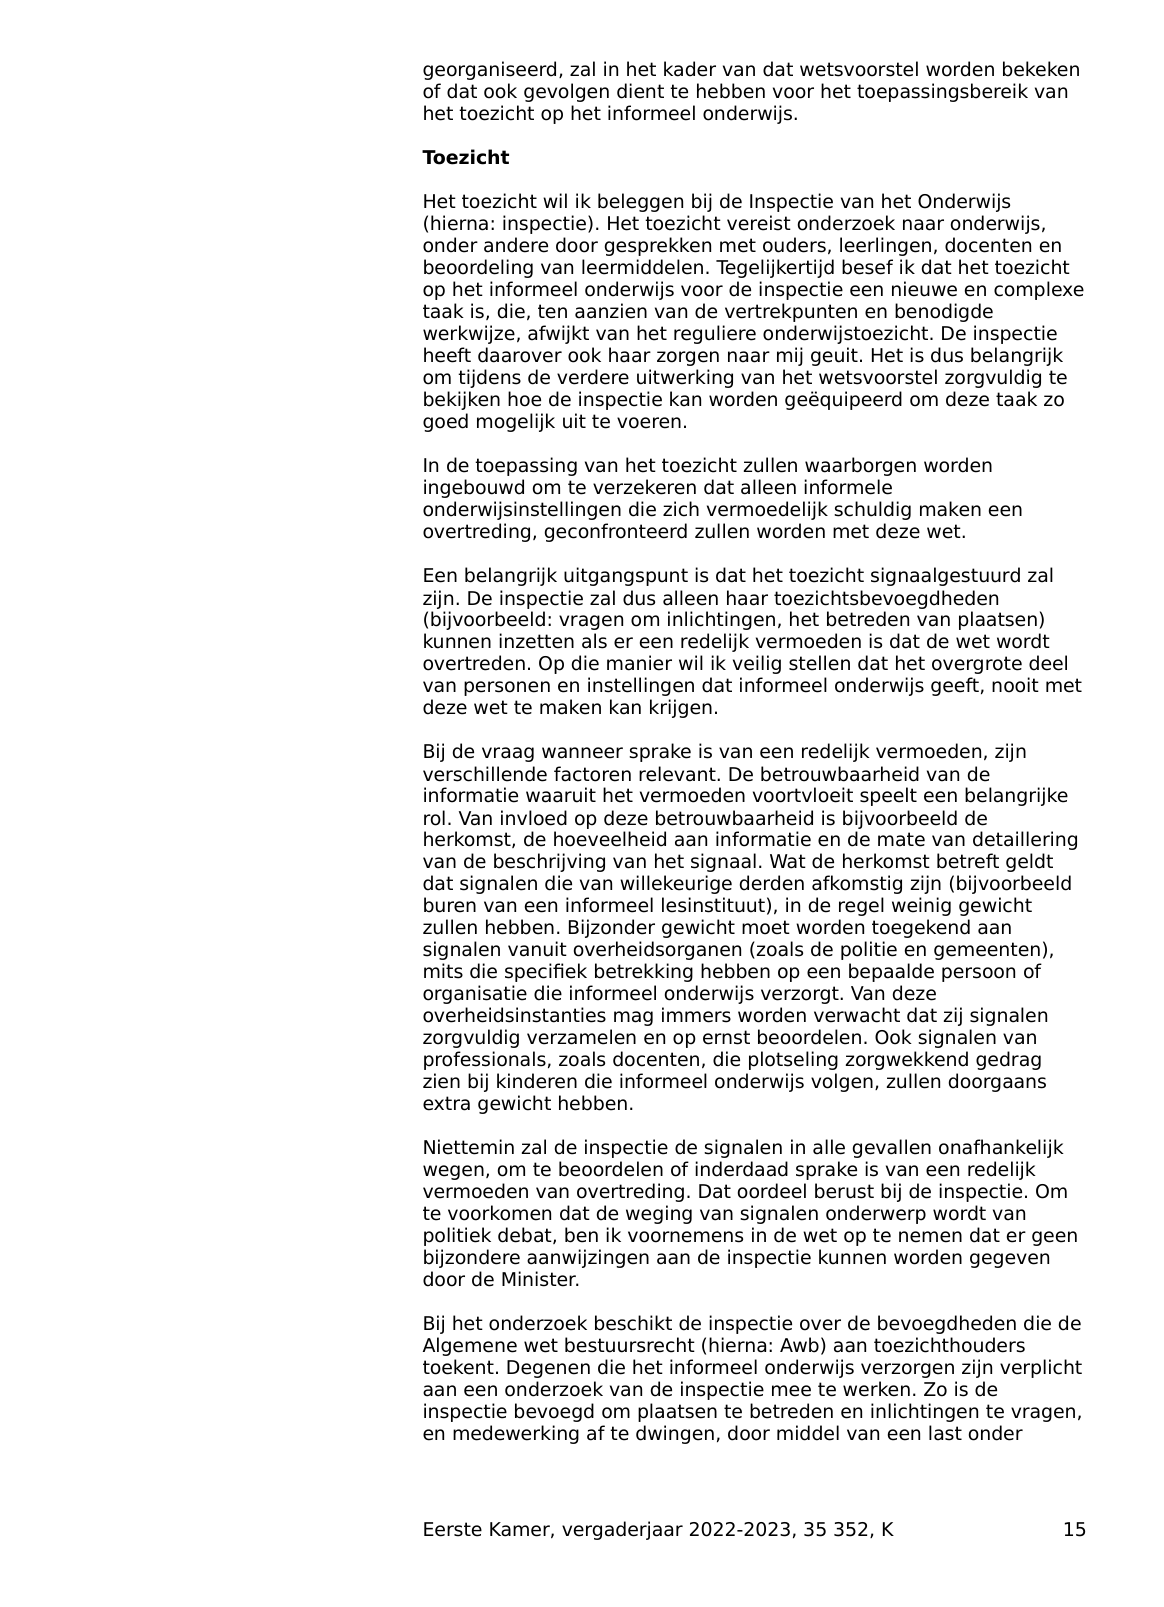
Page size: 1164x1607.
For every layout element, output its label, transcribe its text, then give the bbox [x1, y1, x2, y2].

text georganiseerd, zal in het kader van dat wetsvoorstel worden bekeken of dat ook gevolgen dient te hebben voor het toepassingsbereik van het toezicht op het informeel onderwijs. [422, 59, 1087, 125]
text Niettemin zal de inspectie de signalen in alle gevallen onafhankelijk wegen, om te beoordelen of inderdaad sprake is van een redelijk vermoeden van overtreding. Dat oordeel berust bij de inspectie. Om te voorkomen dat de weging van signalen onderwerp wordt van politiek debat, ben ik voornemens in de wet op te nemen dat er geen bijzondere aanwijzingen aan de inspectie kunnen worden gegeven door de Minister. [422, 1137, 1087, 1291]
text Een belangrijk uitgangspunt is dat het toezicht signaalgestuurd zal zijn. De inspectie zal dus alleen haar toezichtsbevoegdheden (bijvoorbeeld: vragen om inlichtingen, het betreden van plaatsen) kunnen inzetten als er een redelijk vermoeden is dat de wet wordt overtreden. Op die manier wil ik veilig stellen dat het overgrote deel van personen en instellingen dat informeel onderwijs geeft, nooit met deze wet te maken kan krijgen. [422, 565, 1087, 719]
subtitle Toezicht [422, 147, 1087, 169]
text Bij de vraag wanneer sprake is van een redelijk vermoeden, zijn verschillende factoren relevant. De betrouwbaarheid van de informatie waaruit het vermoeden voortvloeit speelt een belangrijke rol. Van invloed op deze betrouwbaarheid is bijvoorbeeld de herkomst, de hoeveelheid aan informatie en de mate van detaillering van de beschrijving van het signaal. Wat de herkomst betreft geldt dat signalen die van willekeurige derden afkomstig zijn (bijvoorbeeld buren van een informeel lesinstituut), in de regel weinig gewicht zullen hebben. Bijzonder gewicht moet worden toegekend aan signalen vanuit overheidsorganen (zoals de politie en gemeenten), mits die specifiek betrekking hebben op een bepaalde persoon of organisatie die informeel onderwijs verzorgt. Van deze overheidsinstanties mag immers worden verwacht dat zij signalen zorgvuldig verzamelen en op ernst beoordelen. Ook signalen van professionals, zoals docenten, die plotseling zorgwekkend gedrag zien bij kinderen die informeel onderwijs volgen, zullen doorgaans extra gewicht hebben. [422, 741, 1087, 1115]
text In de toepassing van het toezicht zullen waarborgen worden ingebouwd om te verzekeren dat alleen informele onderwijsinstellingen die zich vermoedelijk schuldig maken een overtreding, geconfronteerd zullen worden met deze wet. [422, 455, 1087, 543]
text Bij het onderzoek beschikt de inspectie over de bevoegdheden die de Algemene wet bestuursrecht (hierna: Awb) aan toezichthouders toekent. Degenen die het informeel onderwijs verzorgen zijn verplicht aan een onderzoek van de inspectie mee te werken. Zo is de inspectie bevoegd om plaatsen te betreden en inlichtingen te vragen, en medewerking af te dwingen, door middel van een last onder [422, 1313, 1087, 1445]
text Het toezicht wil ik beleggen bij de Inspectie van het Onderwijs (hierna: inspectie). Het toezicht vereist onderzoek naar onderwijs, onder andere door gesprekken met ouders, leerlingen, docenten en beoordeling van leermiddelen. Tegelijkertijd besef ik dat het toezicht op het informeel onderwijs voor de inspectie een nieuwe en complexe taak is, die, ten aanzien van de vertrekpunten en benodigde werkwijze, afwijkt van het reguliere onderwijstoezicht. De inspectie heeft daarover ook haar zorgen naar mij geuit. Het is dus belangrijk om tijdens de verdere uitwerking van het wetsvoorstel zorgvuldig te bekijken hoe de inspectie kan worden geëquipeerd om deze taak zo goed mogelijk uit te voeren. [422, 191, 1087, 433]
